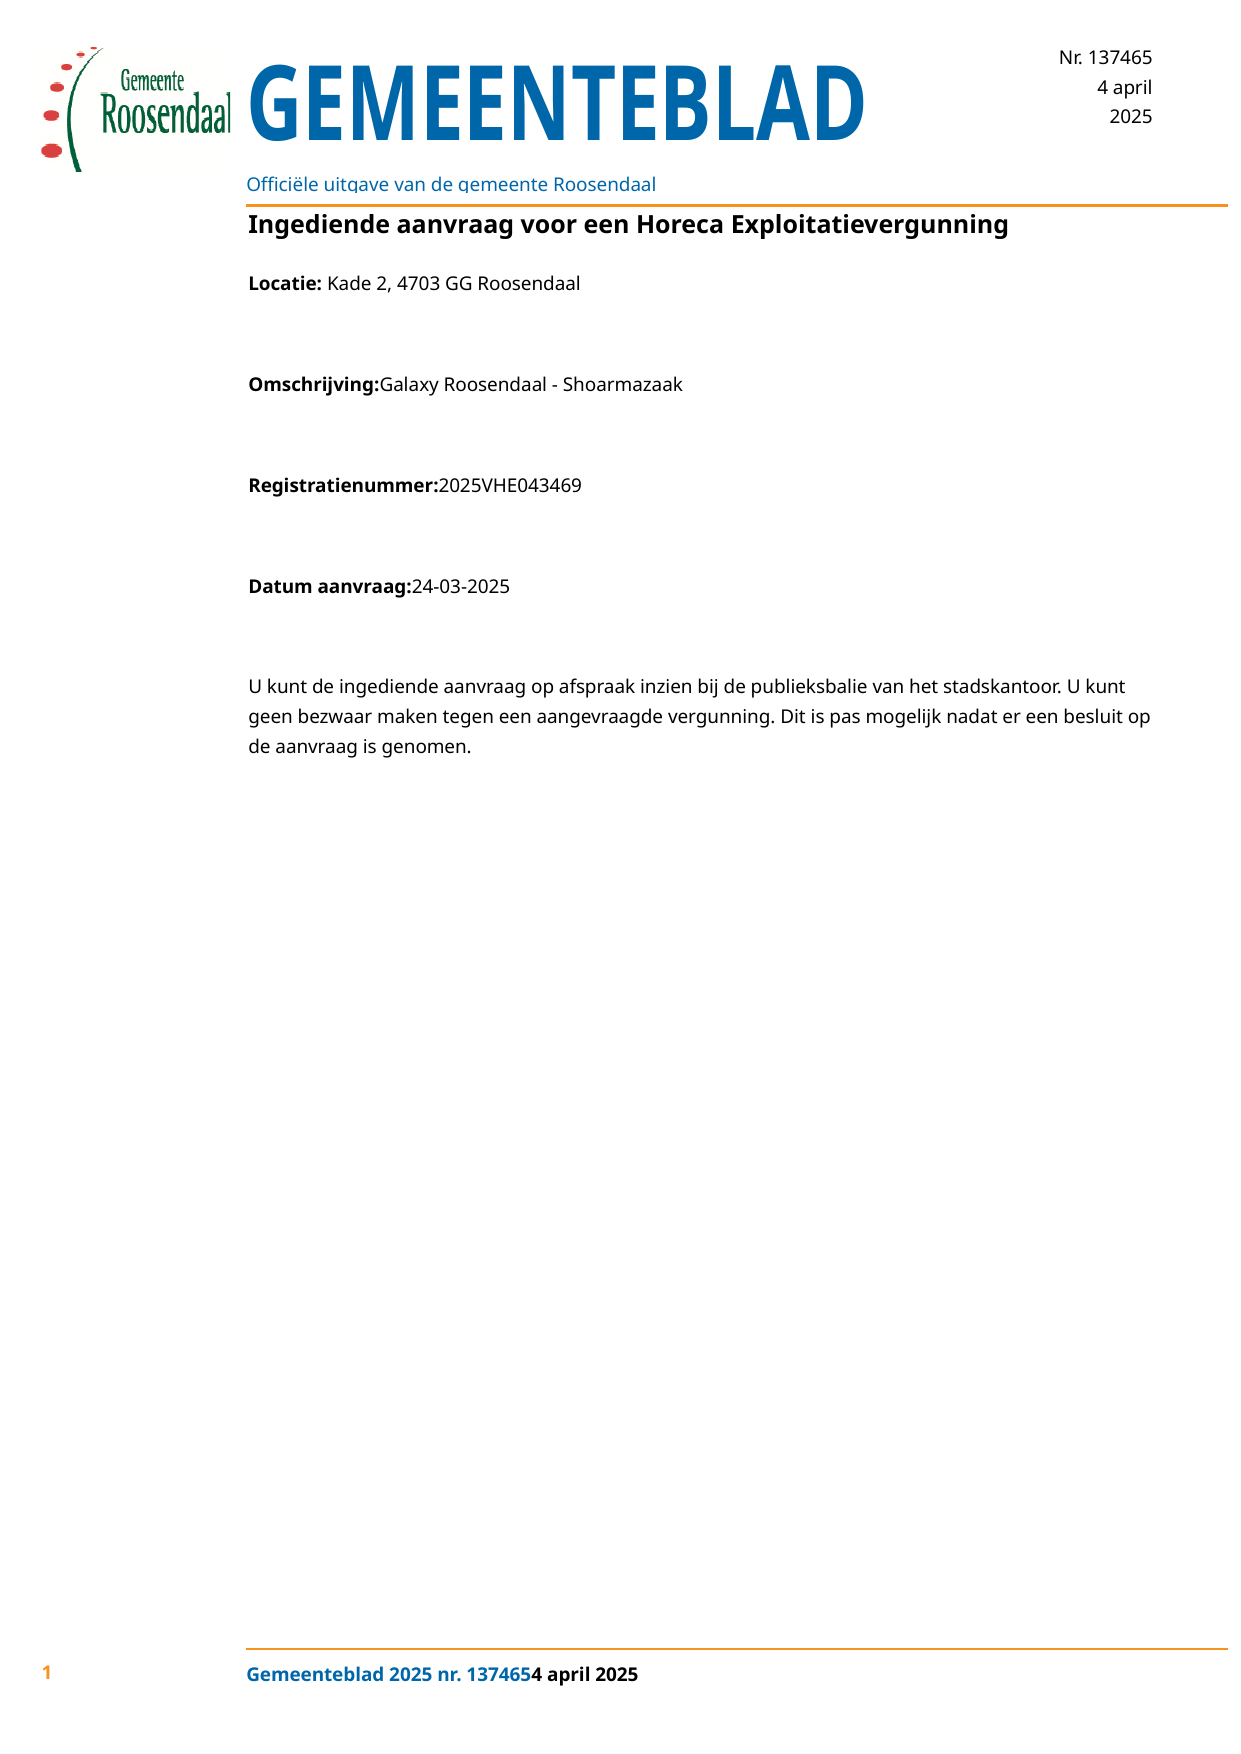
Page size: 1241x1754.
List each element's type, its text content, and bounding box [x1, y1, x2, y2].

text Datum aanvraag:24-03-2025 [248, 573, 1152, 598]
text Registratienummer:2025VHE043469 [248, 472, 1152, 498]
text Omschrijving:Galaxy Roosendaal - Shoarmazaak [248, 371, 1152, 397]
text Locatie: Kade 2, 4703 GG Roosendaal [248, 270, 1152, 296]
text Ingediende aanvraag voor een Horeca Exploitatievergunning [248, 207, 1152, 241]
picture [41, 47, 231, 172]
text U kunt de ingediende aanvraag op afspraak inzien bij de publieksbalie van het stadskantoor. U kunt geen bezwaar maken tegen een aangevraagde vergunning. Dit is pas mogelijk nadat er een besluit op de aanvraag is genomen. [248, 674, 1152, 758]
